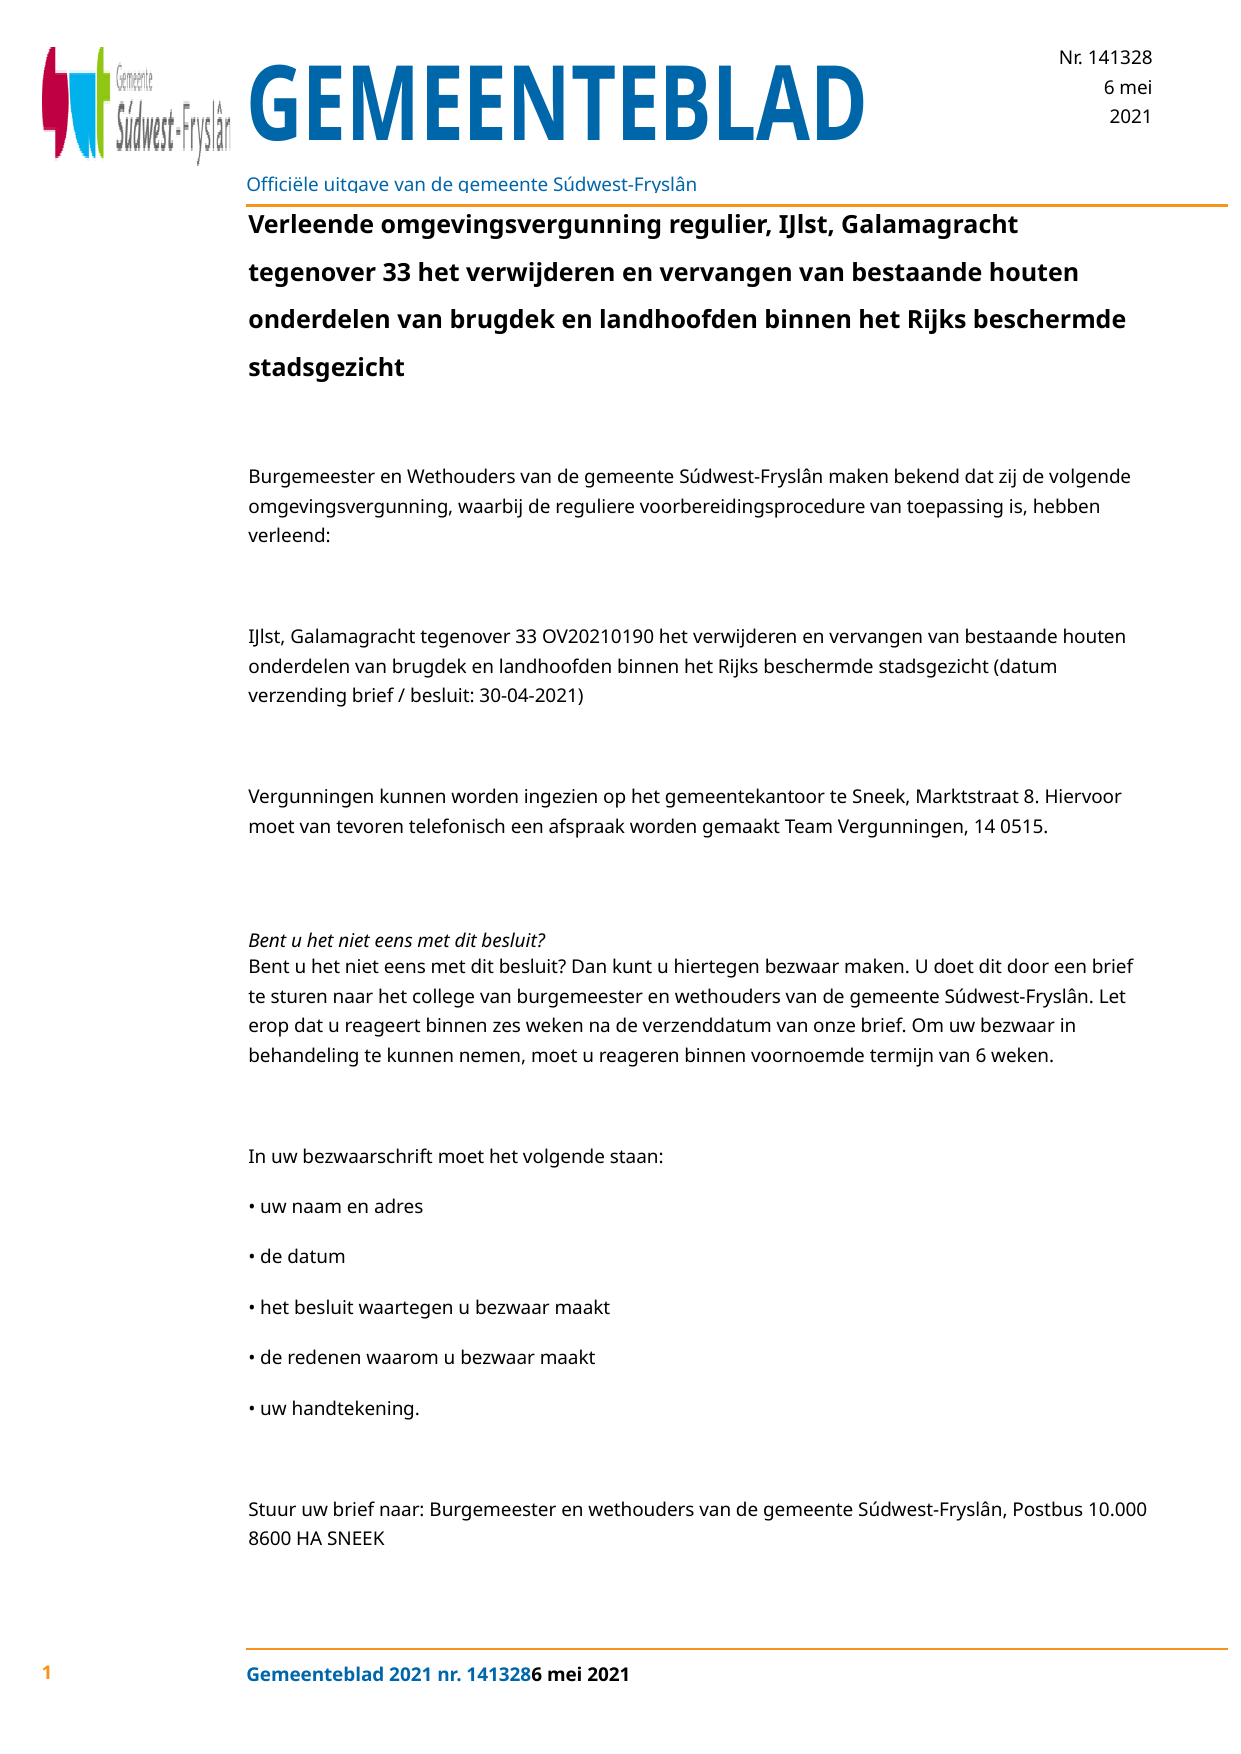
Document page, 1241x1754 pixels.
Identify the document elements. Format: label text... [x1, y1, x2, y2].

text • het besluit waartegen u bezwaar maakt [248, 1294, 1152, 1320]
text IJlst, Galamagracht tegenover 33 OV20210190 het verwijderen en vervangen van bestaande houten onderdelen van brugdek en landhoofden binnen het Rijks beschermde stadsgezicht (datum verzending brief / besluit: 30-04-2021) [248, 623, 1152, 708]
text Verleende omgevingsvergunning regulier, IJlst, Galamagracht tegenover 33 het verwijderen en vervangen van bestaande houten onderdelen van brugdek en landhoofden binnen het Rijks beschermde stadsgezicht [248, 207, 1152, 384]
text Bent u het niet eens met dit besluit? [248, 927, 1152, 953]
text Burgemeester en Wethouders van de gemeente Súdwest-Fryslân maken bekend dat zij de volgende omgevingsvergunning, waarbij de reguliere voorbereidingsprocedure van toepassing is, hebben verleend: [248, 463, 1152, 548]
text • uw handtekening. [248, 1395, 1152, 1421]
text Bent u het niet eens met dit besluit? Dan kunt u hiertegen bezwaar maken. U doet dit door een brief te sturen naar het college van burgemeester en wethouders van de gemeente Súdwest-Fryslân. Let erop dat u reageert binnen zes weken na de verzenddatum van onze brief. Om uw bezwaar in behandeling te kunnen nemen, moet u reageren binnen voornoemde termijn van 6 weken. [248, 953, 1152, 1068]
text • de redenen waarom u bezwaar maakt [248, 1344, 1152, 1370]
text • uw naam en adres [248, 1193, 1152, 1219]
text Vergunningen kunnen worden ingezien op het gemeentekantoor te Sneek, Marktstraat 8. Hiervoor moet van tevoren telefonisch een afspraak worden gemaakt Team Vergunningen, 14 0515. [248, 783, 1152, 839]
picture [41, 47, 231, 172]
text In uw bezwaarschrift moet het volgende staan: [248, 1143, 1152, 1168]
text • de datum [248, 1244, 1152, 1269]
text Stuur uw brief naar: Burgemeester en wethouders van de gemeente Súdwest-Fryslân, Postbus 10.000 8600 HA SNEEK [248, 1496, 1152, 1551]
